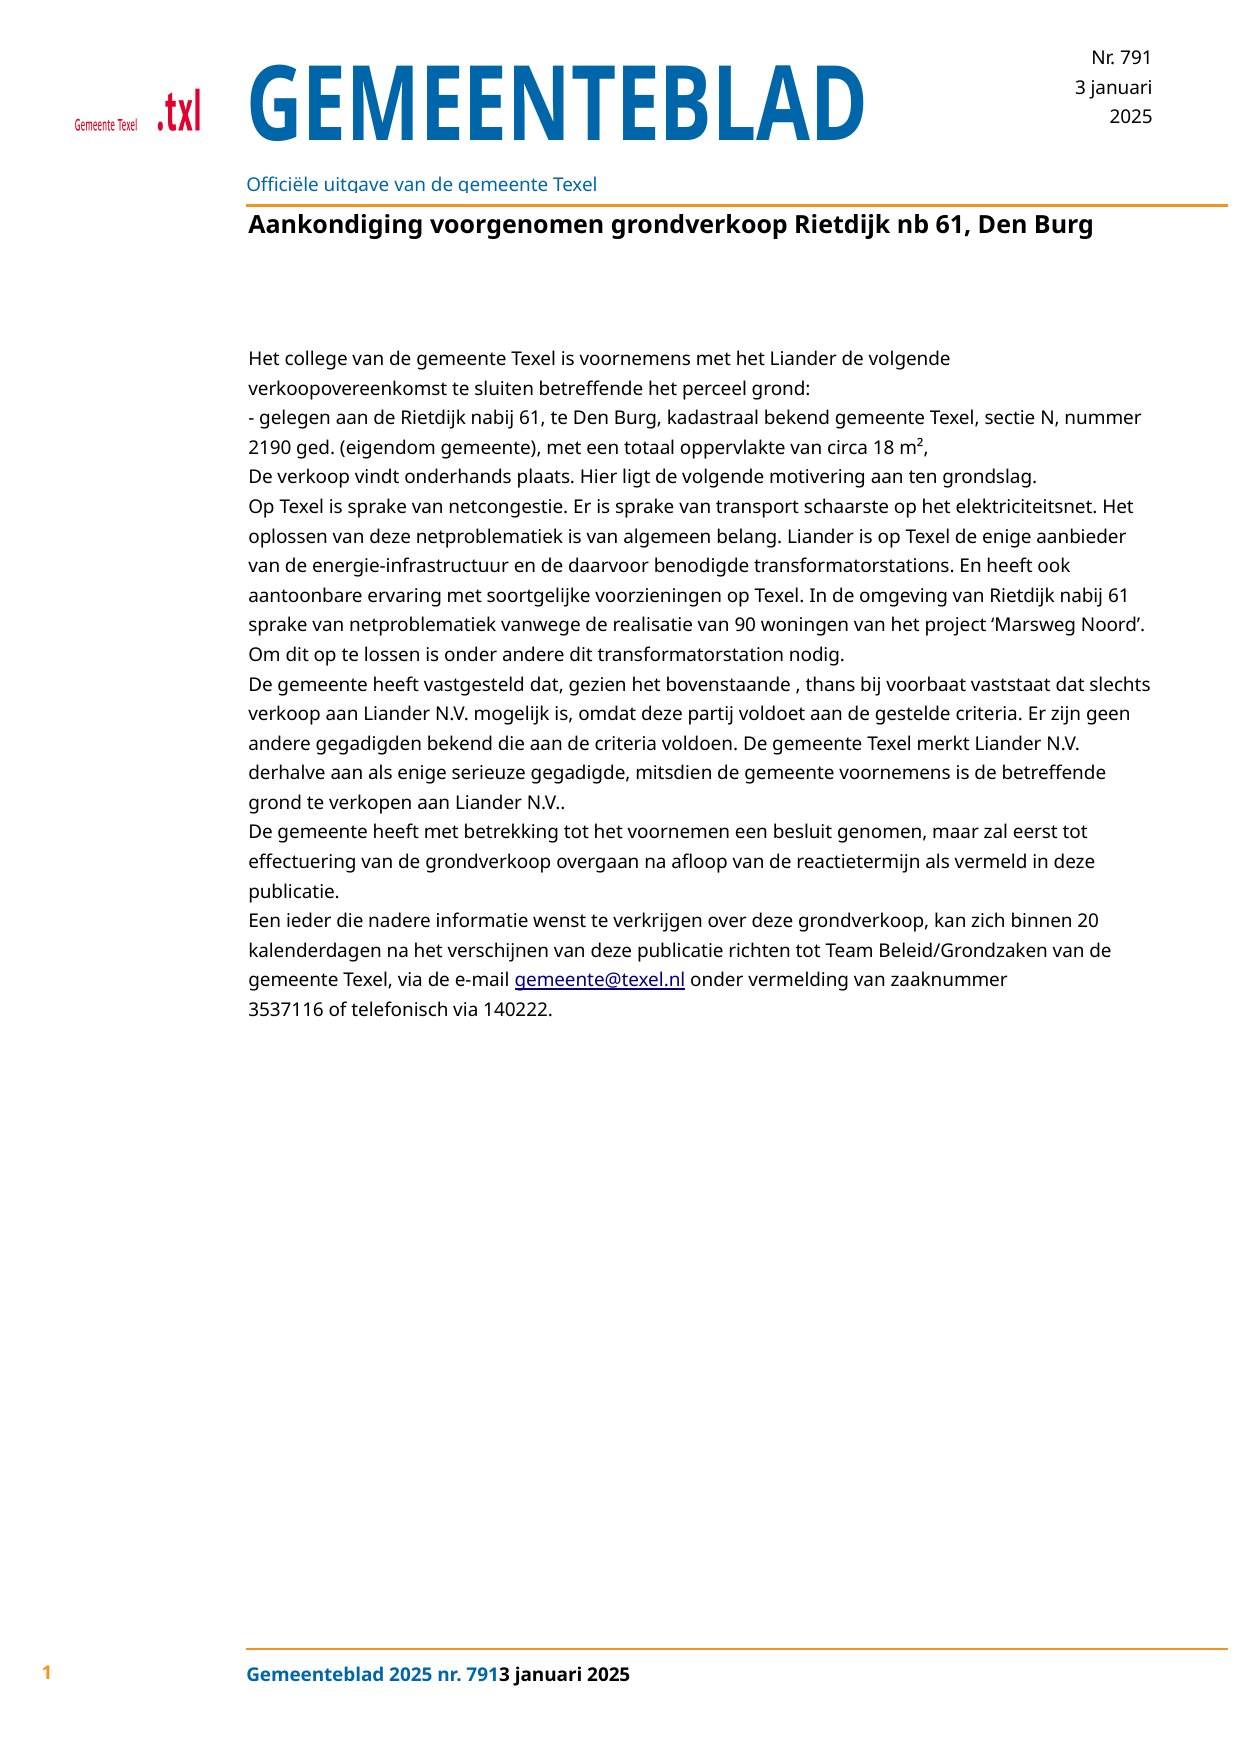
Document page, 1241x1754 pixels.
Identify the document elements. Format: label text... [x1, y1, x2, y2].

text Op Texel is sprake van netcongestie. Er is sprake van transport schaarste op het elektriciteitsnet. Het oplossen van deze netproblematiek is van algemeen belang. Liander is op Texel de enige aanbieder van de energie-infrastructuur en de daarvoor benodigde transformatorstations. En heeft ook aantoonbare ervaring met soortgelijke voorzieningen op Texel. In de omgeving van Rietdijk nabij 61 sprake van netproblematiek vanwege de realisatie van 90 woningen van het project ‘Marsweg Noord’. Om dit op te lossen is onder andere dit transformatorstation nodig. [248, 493, 1152, 667]
text 3537116 of telefonisch via 140222. [248, 996, 1152, 1022]
text De gemeente heeft met betrekking tot het voornemen een besluit genomen, maar zal eerst tot effectuering van de grondverkoop overgaan na afloop van de reactietermijn als vermeld in deze publicatie. [248, 819, 1152, 903]
text - gelegen aan de Rietdijk nabij 61, te Den Burg, kadastraal bekend gemeente Texel, sectie N, nummer 2190 ged. (eigendom gemeente), met een totaal oppervlakte van circa 18 m², [248, 404, 1152, 460]
text Het college van de gemeente Texel is voornemens met het Liander de volgende verkoopovereenkomst te sluiten betreffende het perceel grond: [248, 345, 1152, 401]
text Een ieder die nadere informatie wenst te verkrijgen over deze grondverkoop, kan zich binnen 20 kalenderdagen na het verschijnen van deze publicatie richten tot Team Beleid/Grondzaken van de gemeente Texel, via de e-mail gemeente@texel.nl onder vermelding van zaaknummer [248, 907, 1152, 992]
text De gemeente heeft vastgesteld dat, gezien het bovenstaande , thans bij voorbaat vaststaat dat slechts verkoop aan Liander N.V. mogelijk is, omdat deze partij voldoet aan de gestelde criteria. Er zijn geen andere gegadigden bekend die aan de criteria voldoen. De gemeente Texel merkt Liander N.V. derhalve aan als enige serieuze gegadigde, mitsdien de gemeente voornemens is de betreffende grond te verkopen aan Liander N.V.. [248, 671, 1152, 815]
text De verkoop vindt onderhands plaats. Hier ligt de volgende motivering aan ten grondslag. [248, 464, 1152, 489]
text Aankondiging voorgenomen grondverkoop Rietdijk nb 61, Den Burg [248, 207, 1152, 241]
picture [41, 47, 231, 172]
